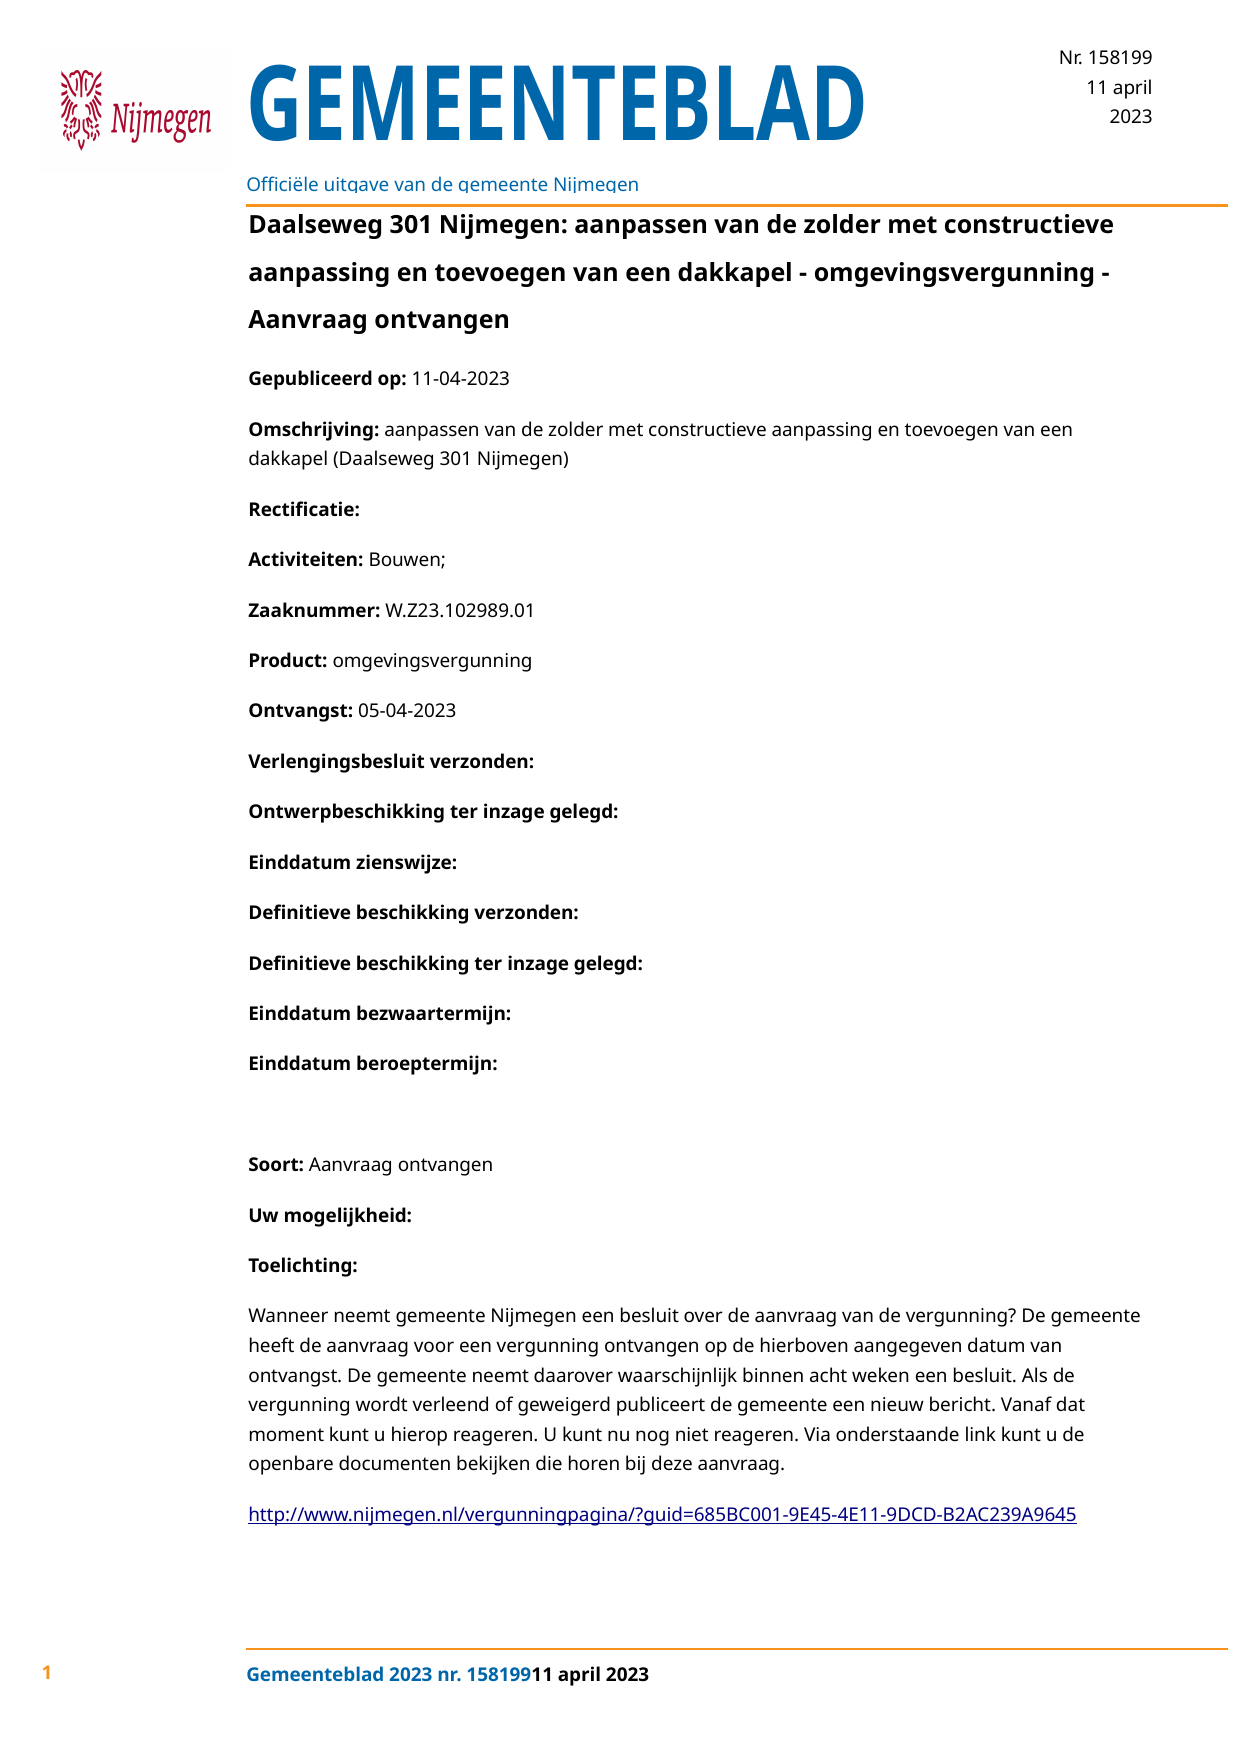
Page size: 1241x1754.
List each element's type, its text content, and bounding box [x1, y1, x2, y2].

text Omschrijving: aanpassen van de zolder met constructieve aanpassing en toevoegen van een dakkapel (Daalseweg 301 Nijmegen) [248, 416, 1152, 471]
text Einddatum bezwaartermijn: [248, 1000, 1152, 1026]
text Zaaknummer: W.Z23.102989.01 [248, 597, 1152, 622]
text Ontvangst: 05-04-2023 [248, 698, 1152, 723]
text Definitieve beschikking ter inzage gelegd: [248, 950, 1152, 975]
text Daalseweg 301 Nijmegen: aanpassen van de zolder met constructieve aanpassing en toevoegen van een dakkapel - omgevingsvergunning - Aanvraag ontvangen [248, 207, 1152, 336]
text Rectificatie: [248, 496, 1152, 522]
text Gepubliceerd op: 11-04-2023 [248, 366, 1152, 391]
text Product: omgevingsvergunning [248, 647, 1152, 673]
text Definitieve beschikking verzonden: [248, 899, 1152, 925]
text Activiteiten: Bouwen; [248, 546, 1152, 572]
text Wanneer neemt gemeente Nijmegen een besluit over de aanvraag van de vergunning? De gemeente heeft de aanvraag voor een vergunning ontvangen op de hierboven aangegeven datum van ontvangst. De gemeente neemt daarover waarschijnlijk binnen acht weken een besluit. Als de vergunning wordt verleend of geweigerd publiceert de gemeente een nieuw bericht. Vanaf dat moment kunt u hierop reageren. U kunt nu nog niet reageren. Via onderstaande link kunt u de openbare documenten bekijken die horen bij deze aanvraag. [248, 1303, 1152, 1476]
text Toelichting: [248, 1252, 1152, 1278]
text Einddatum zienswijze: [248, 849, 1152, 874]
text http://www.nijmegen.nl/vergunningpagina/?guid=685BC001-9E45-4E11-9DCD-B2AC239A9645 [248, 1501, 1152, 1527]
text Einddatum beroeptermijn: [248, 1051, 1152, 1076]
text Uw mogelijkheid: [248, 1202, 1152, 1227]
text Ontwerpbeschikking ter inzage gelegd: [248, 798, 1152, 824]
picture [41, 47, 231, 172]
text Soort: Aanvraag ontvangen [248, 1151, 1152, 1177]
text Verlengingsbesluit verzonden: [248, 748, 1152, 774]
